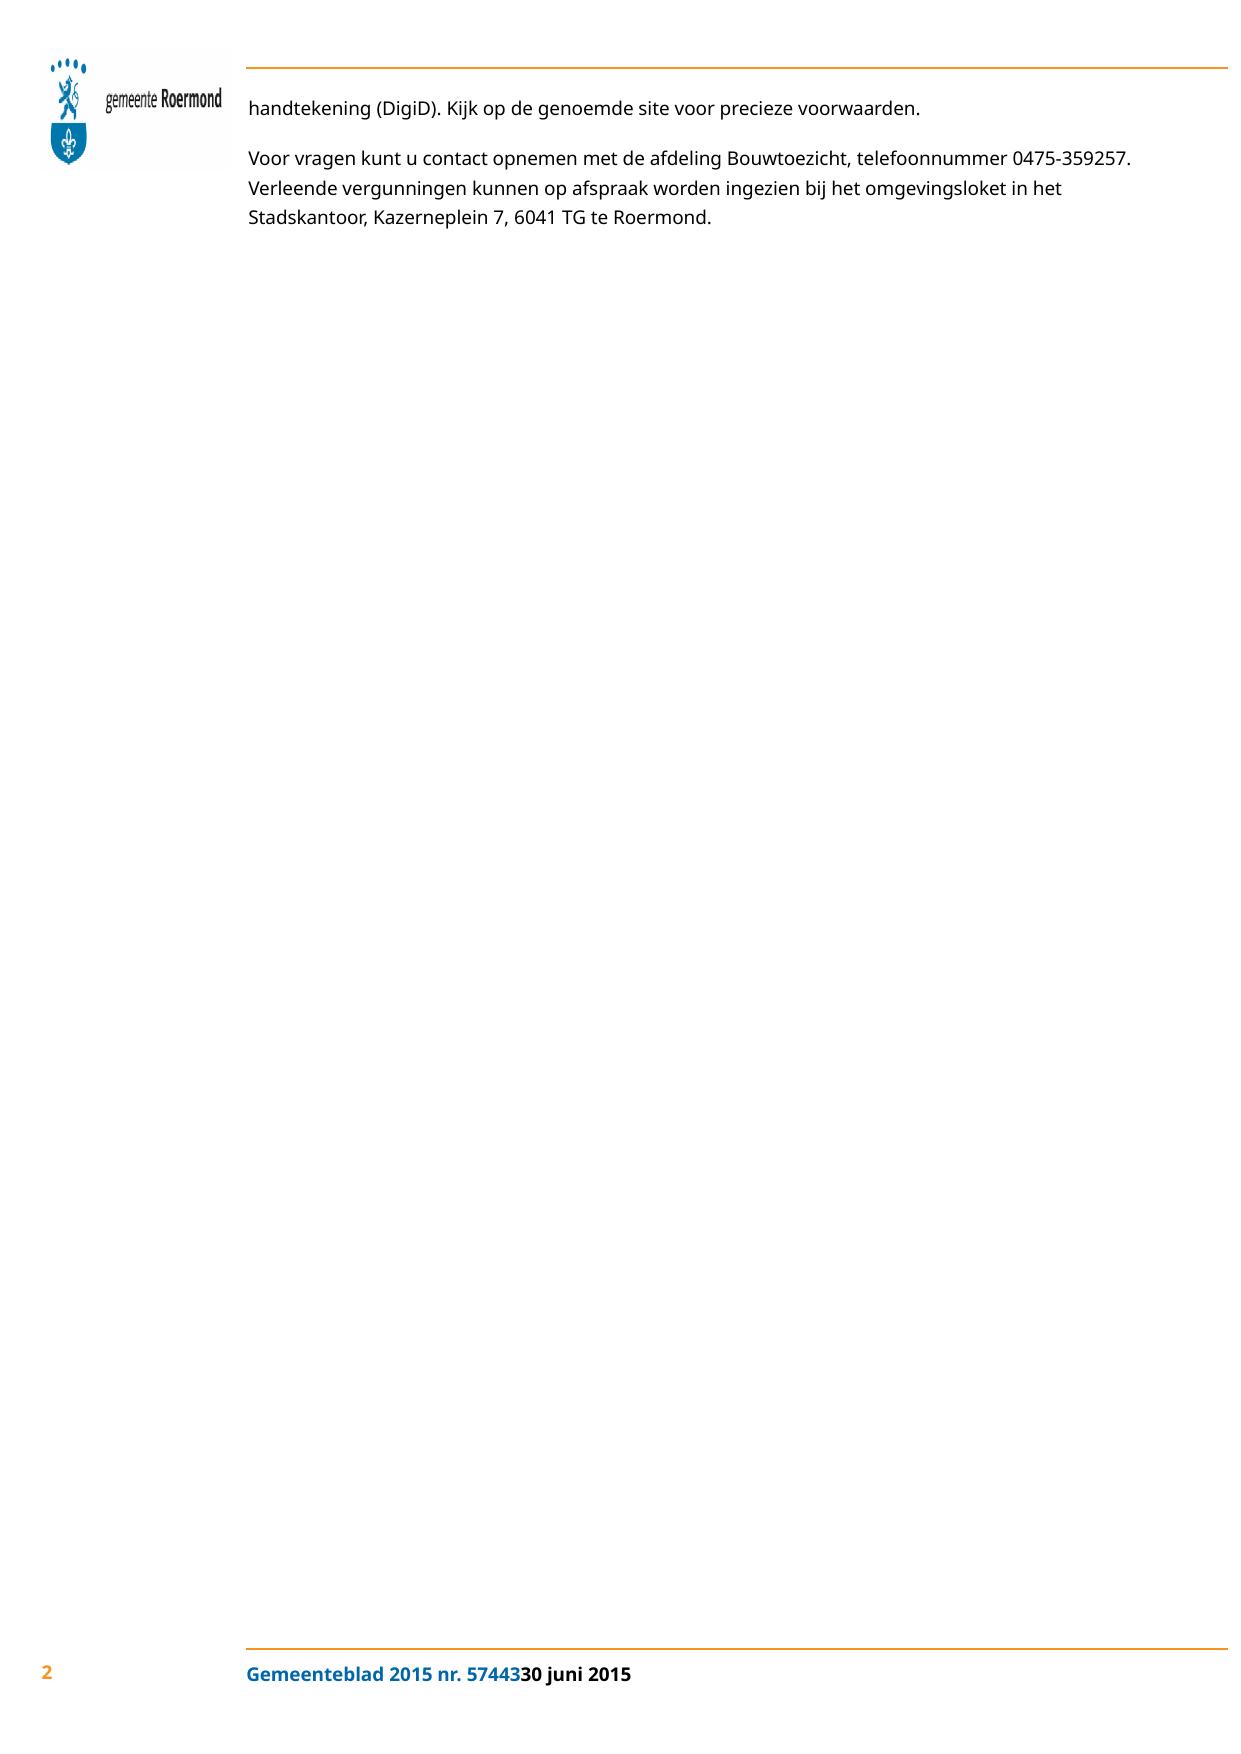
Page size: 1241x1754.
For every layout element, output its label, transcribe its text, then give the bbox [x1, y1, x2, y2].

text Voor vragen kunt u contact opnemen met de afdeling Bouwtoezicht, telefoonnummer 0475-359257. Verleende vergunningen kunnen op afspraak worden ingezien bij het omgevingsloket in het Stadskantoor, Kazerneplein 7, 6041 TG te Roermond. [248, 145, 1152, 230]
text handtekening (DigiD). Kijk op de genoemde site voor precieze voorwaarden. [248, 95, 1152, 121]
picture [41, 47, 231, 172]
